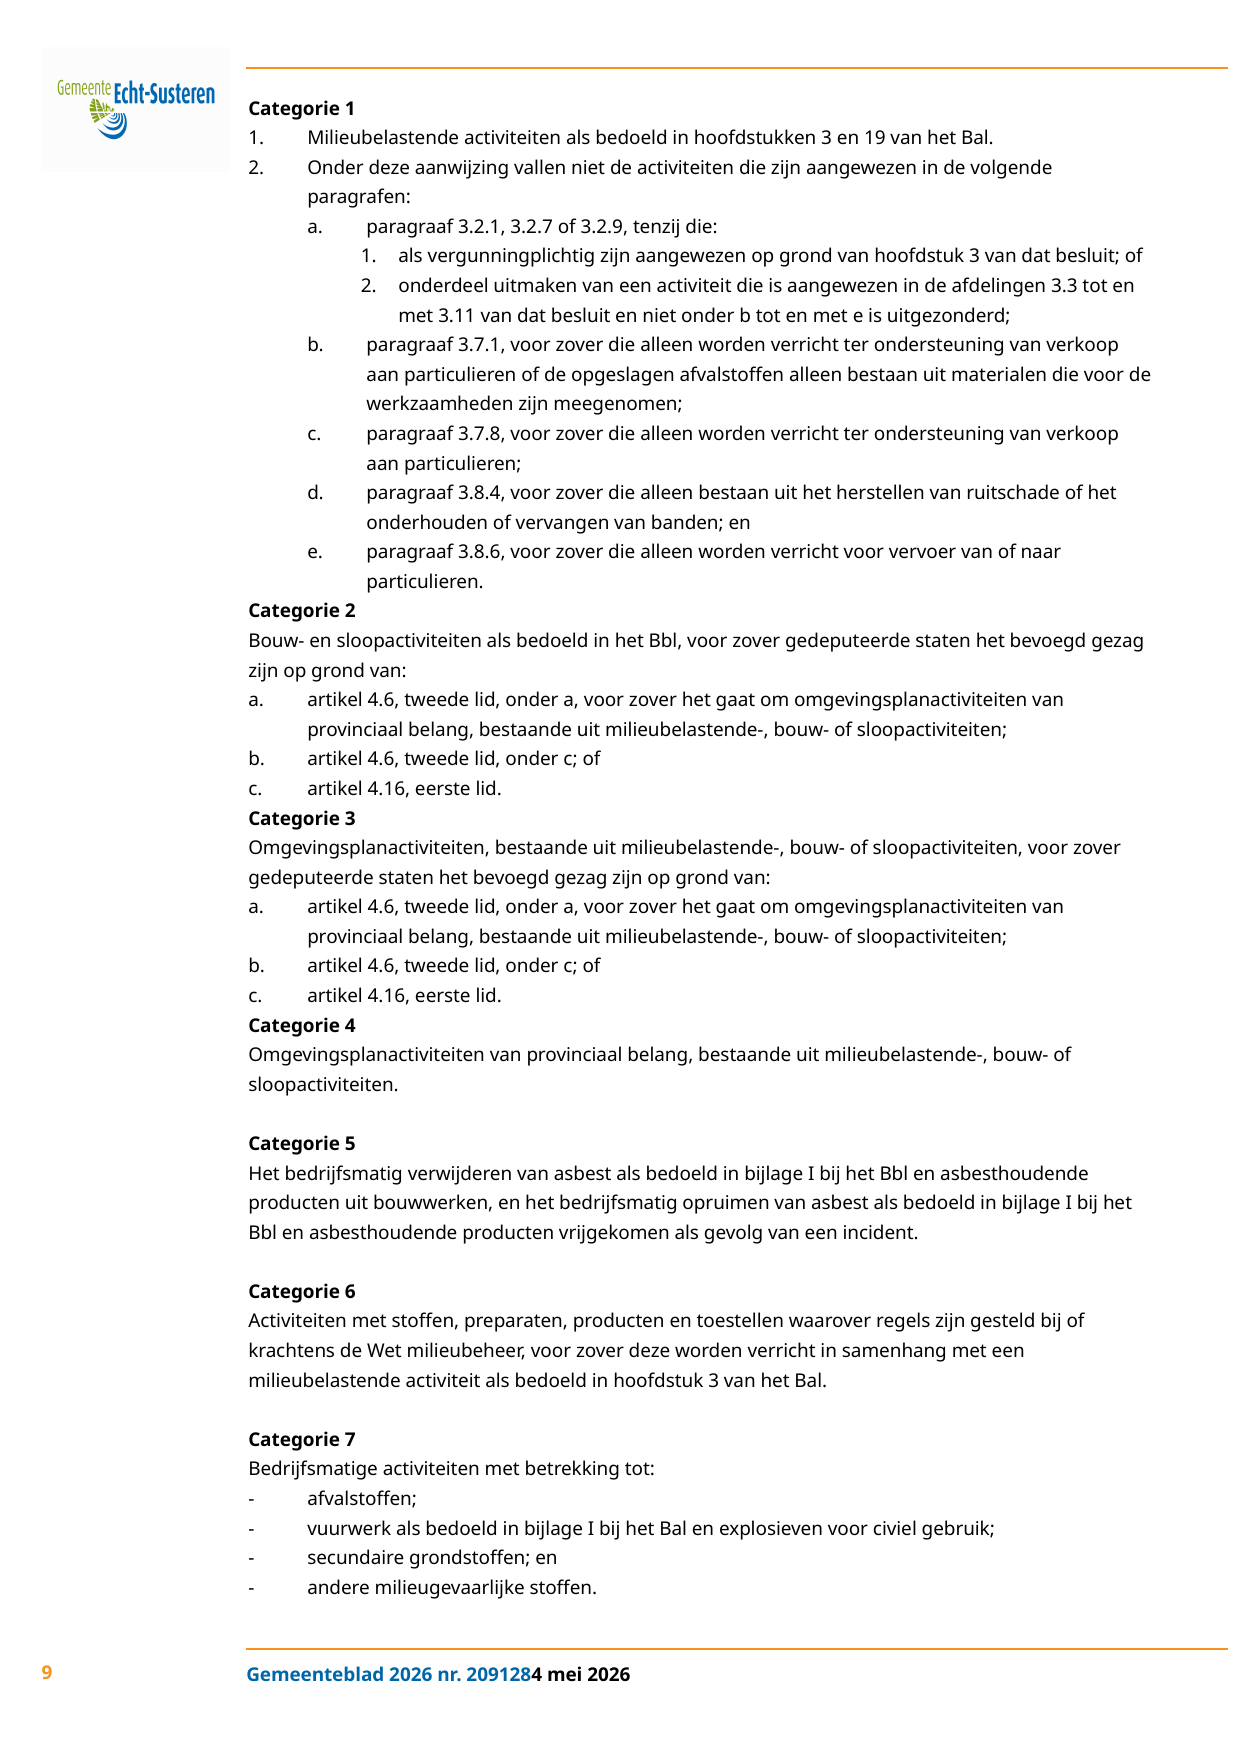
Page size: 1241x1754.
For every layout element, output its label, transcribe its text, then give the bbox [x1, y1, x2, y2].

list afvalstoffen; [248, 1485, 1152, 1511]
list onderdeel uitmaken van een activiteit die is aangewezen in de afdelingen 3.3 tot en met 3.11 van dat besluit en niet onder b tot en met e is uitgezonderd; [361, 272, 1152, 328]
text Activiteiten met stoffen, preparaten, producten en toestellen waarover regels zijn gesteld bij of krachtens de Wet milieubeheer, voor zover deze worden verricht in samenhang met een milieubelastende activiteit als bedoeld in hoofdstuk 3 van het Bal. [248, 1308, 1152, 1393]
list artikel 4.16, eerste lid. [248, 982, 1152, 1008]
list vuurwerk als bedoeld in bijlage I bij het Bal en explosieven voor civiel gebruik; [248, 1515, 1152, 1541]
text Bedrijfsmatige activiteiten met betrekking tot: [248, 1456, 1152, 1481]
list als vergunningplichtig zijn aangewezen op grond van hoofdstuk 3 van dat besluit; of [361, 243, 1152, 268]
list andere milieugevaarlijke stoffen. [248, 1574, 1152, 1600]
list paragraaf 3.2.1, 3.2.7 of 3.2.9, tenzij die: [307, 213, 1152, 239]
text Categorie 1 [248, 95, 1152, 121]
text Categorie 2 [248, 598, 1152, 623]
text Bouw- en sloopactiviteiten als bedoeld in het Bbl, voor zover gedeputeerde staten het bevoegd gezag zijn op grond van: [248, 627, 1152, 683]
text Categorie 7 [248, 1426, 1152, 1452]
picture [41, 47, 231, 172]
list artikel 4.6, tweede lid, onder c; of [248, 746, 1152, 771]
list secundaire grondstoffen; en [248, 1544, 1152, 1570]
text Het bedrijfsmatig verwijderen van asbest als bedoeld in bijlage I bij het Bbl en asbesthoudende producten uit bouwwerken, en het bedrijfsmatig opruimen van asbest als bedoeld in bijlage I bij het Bbl en asbesthoudende producten vrijgekomen als gevolg van een incident. [248, 1160, 1152, 1245]
list artikel 4.6, tweede lid, onder c; of [248, 953, 1152, 978]
list artikel 4.6, tweede lid, onder a, voor zover het gaat om omgevingsplanactiviteiten van provinciaal belang, bestaande uit milieubelastende-, bouw- of sloopactiviteiten; [248, 893, 1152, 949]
text Categorie 3 [248, 805, 1152, 831]
list artikel 4.6, tweede lid, onder a, voor zover het gaat om omgevingsplanactiviteiten van provinciaal belang, bestaande uit milieubelastende-, bouw- of sloopactiviteiten; [248, 686, 1152, 742]
list paragraaf 3.8.6, voor zover die alleen worden verricht voor vervoer van of naar particulieren. [307, 538, 1152, 594]
list paragraaf 3.7.8, voor zover die alleen worden verricht ter ondersteuning van verkoop aan particulieren; [307, 420, 1152, 476]
text Categorie 5 [248, 1130, 1152, 1156]
list paragraaf 3.8.4, voor zover die alleen bestaan uit het herstellen van ruitschade of het onderhouden of vervangen van banden; en [307, 479, 1152, 535]
text Categorie 6 [248, 1278, 1152, 1304]
list paragraaf 3.7.1, voor zover die alleen worden verricht ter ondersteuning van verkoop aan particulieren of de opgeslagen afvalstoffen alleen bestaan uit materialen die voor de werkzaamheden zijn meegenomen; [307, 331, 1152, 416]
text Omgevingsplanactiviteiten van provinciaal belang, bestaande uit milieubelastende-, bouw- of sloopactiviteiten. [248, 1041, 1152, 1097]
list artikel 4.16, eerste lid. [248, 775, 1152, 801]
text Categorie 4 [248, 1012, 1152, 1038]
text Omgevingsplanactiviteiten, bestaande uit milieubelastende-, bouw- of sloopactiviteiten, voor zover gedeputeerde staten het bevoegd gezag zijn op grond van: [248, 834, 1152, 890]
list Onder deze aanwijzing vallen niet de activiteiten die zijn aangewezen in de volgende paragrafen: [248, 154, 1152, 209]
list Milieubelastende activiteiten als bedoeld in hoofdstukken 3 en 19 van het Bal. [248, 124, 1152, 150]
